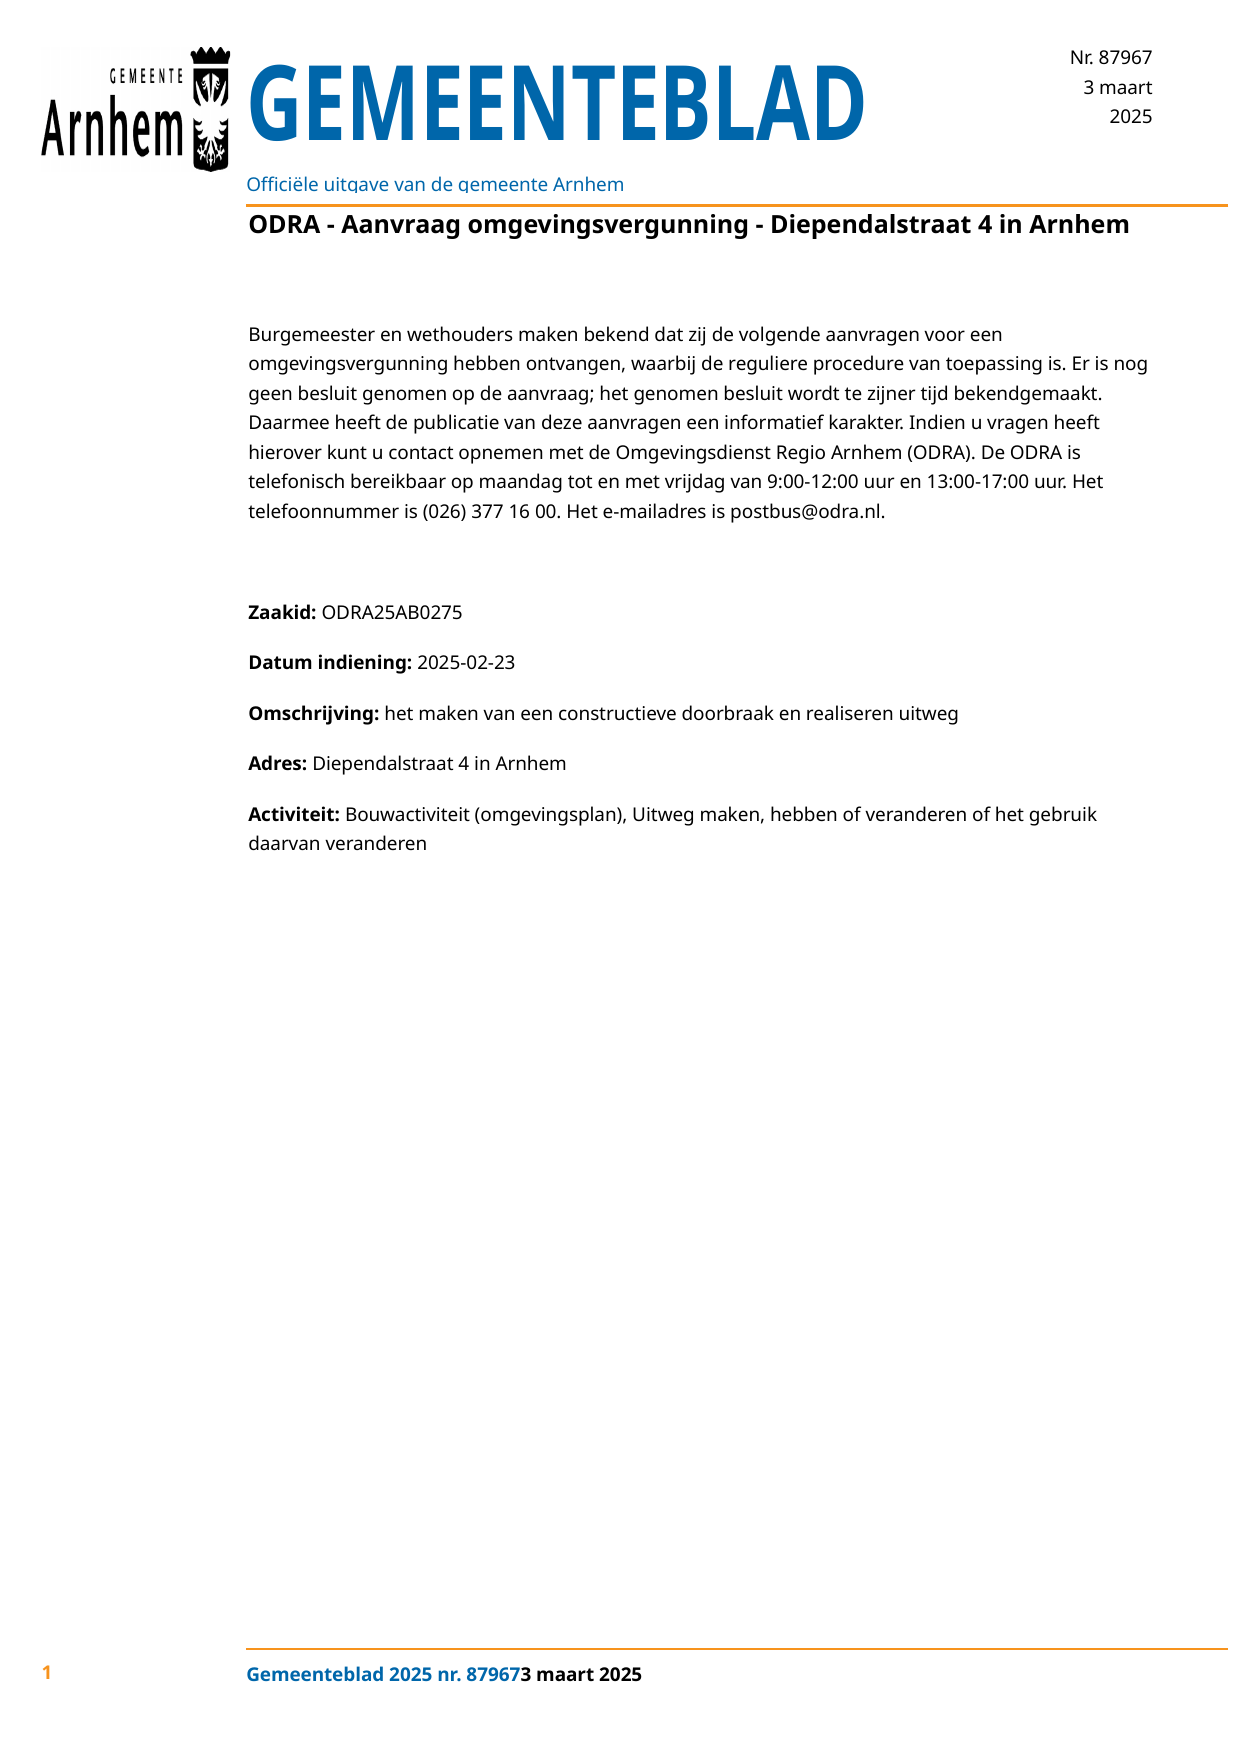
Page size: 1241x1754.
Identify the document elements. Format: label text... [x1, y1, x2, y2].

text Adres: Diependalstraat 4 in Arnhem [248, 750, 1152, 776]
text Zaakid: ODRA25AB0275 [248, 599, 1152, 625]
text Omschrijving: het maken van een constructieve doorbraak en realiseren uitweg [248, 700, 1152, 726]
text ODRA - Aanvraag omgevingsvergunning - Diependalstraat 4 in Arnhem [248, 207, 1152, 241]
text Datum indiening: 2025-02-23 [248, 649, 1152, 675]
text Burgemeester en wethouders maken bekend dat zij de volgende aanvragen voor een omgevingsvergunning hebben ontvangen, waarbij de reguliere procedure van toepassing is. Er is nog geen besluit genomen op de aanvraag; het genomen besluit wordt te zijner tijd bekendgemaakt. Daarmee heeft de publicatie van deze aanvragen een informatief karakter. Indien u vragen heeft hierover kunt u contact opnemen met de Omgevingsdienst Regio Arnhem (ODRA). De ODRA is telefonisch bereikbaar op maandag tot en met vrijdag van 9:00-12:00 uur en 13:00-17:00 uur. Het telefoonnummer is (026) 377 16 00. Het e-mailadres is postbus@odra.nl. [248, 321, 1152, 524]
text Activiteit: Bouwactiviteit (omgevingsplan), Uitweg maken, hebben of veranderen of het gebruik daarvan veranderen [248, 801, 1152, 856]
picture [41, 47, 231, 172]
